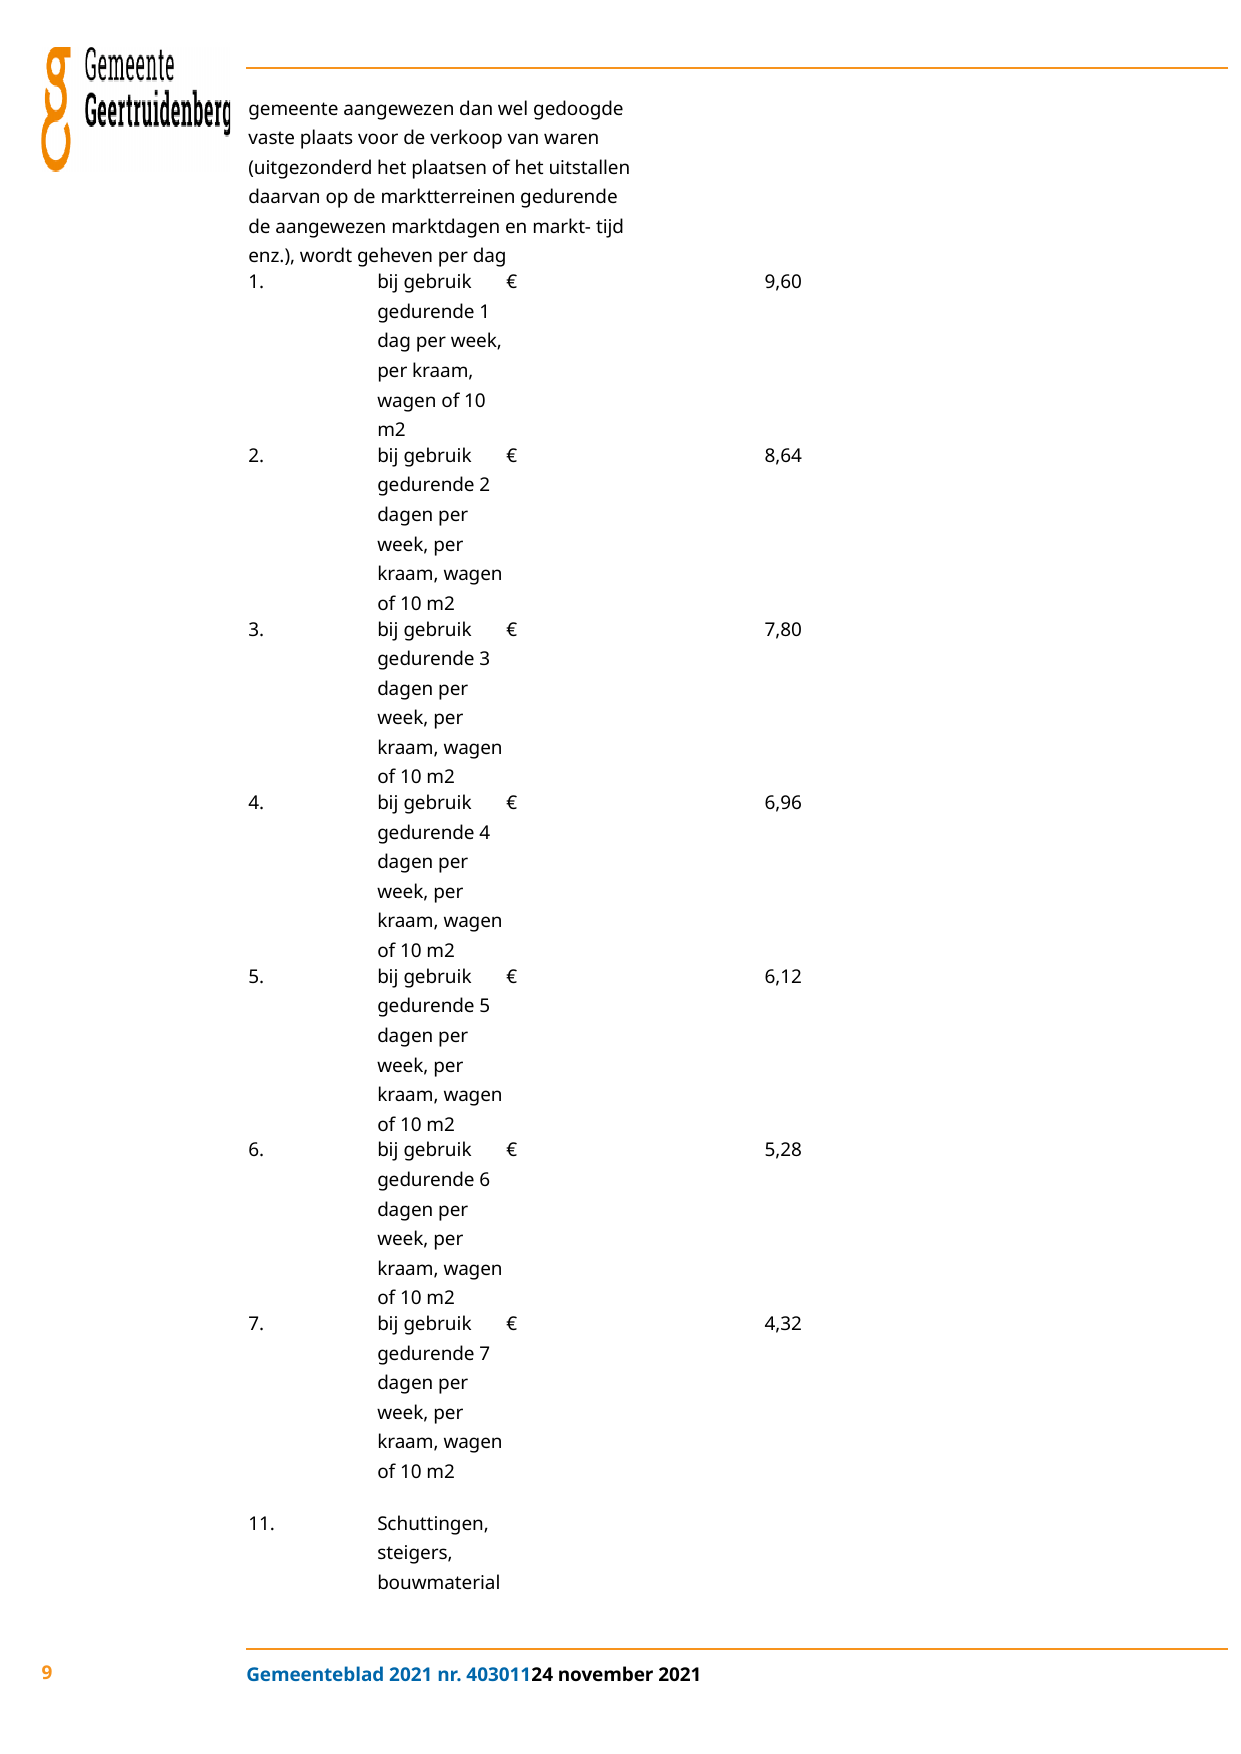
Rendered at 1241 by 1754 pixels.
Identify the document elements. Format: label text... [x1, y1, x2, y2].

table_cell € [506, 789, 764, 963]
table_cell 7. [248, 1310, 377, 1484]
table_cell [1023, 1510, 1152, 1594]
table_cell bij gebruik gedurende 6 dagen per week, per kraam, wagen of 10 m2 [377, 1137, 506, 1310]
table_cell € [506, 963, 764, 1137]
table_cell 6,96 [764, 789, 1022, 963]
table_cell 9,60 [764, 269, 1022, 442]
table_cell 7,80 [764, 616, 1022, 789]
table_cell [635, 95, 893, 268]
table_cell [248, 1484, 377, 1510]
table_cell bij gebruik gedurende 5 dagen per week, per kraam, wagen of 10 m2 [377, 963, 506, 1137]
table_cell [377, 1484, 506, 1510]
table_cell 4. [248, 789, 377, 963]
table_cell bij gebruik gedurende 1 dag per week, per kraam, wagen of 10 m2 [377, 269, 506, 442]
table_cell [894, 95, 1152, 268]
table_cell [1023, 269, 1152, 442]
table_cell € [506, 1310, 764, 1484]
table_cell 5. [248, 963, 377, 1137]
table_cell 8,64 [764, 442, 1022, 616]
table_cell € [506, 269, 764, 442]
picture [41, 47, 231, 172]
table_cell [764, 1510, 1022, 1594]
table_cell bij gebruik gedurende 2 dagen per week, per kraam, wagen of 10 m2 [377, 442, 506, 616]
table_cell bij gebruik gedurende 3 dagen per week, per kraam, wagen of 10 m2 [377, 616, 506, 789]
table_cell [764, 1484, 1022, 1510]
table_cell € [506, 616, 764, 789]
table_cell 6. [248, 1137, 377, 1310]
table_cell [1023, 616, 1152, 789]
table_cell 3. [248, 616, 377, 789]
table_cell 5,28 [764, 1137, 1022, 1310]
table_cell bij gebruik gedurende 7 dagen per week, per kraam, wagen of 10 m2 [377, 1310, 506, 1484]
table_cell [1023, 442, 1152, 616]
table_cell € [506, 1137, 764, 1310]
table_cell [506, 1510, 764, 1594]
table_cell [506, 1484, 764, 1510]
table_cell 6,12 [764, 963, 1022, 1137]
table_cell € [506, 442, 764, 616]
table_cell [1023, 1137, 1152, 1310]
table_cell Schuttingen, steigers, bouwmaterial [377, 1510, 506, 1594]
table_cell [1023, 789, 1152, 963]
table_cell [1023, 1484, 1152, 1510]
table_cell 2. [248, 442, 377, 616]
table_cell 1. [248, 269, 377, 442]
table_cell [1023, 963, 1152, 1137]
table_cell 4,32 [764, 1310, 1022, 1484]
table_cell gemeente aangewezen dan wel gedoogde vaste plaats voor de verkoop van waren (uitgezonderd het plaatsen of het uitstallen daarvan op de marktterreinen gedurende de aangewezen marktdagen en markt- tijd enz.), wordt geheven per dag [248, 95, 635, 268]
table_cell bij gebruik gedurende 4 dagen per week, per kraam, wagen of 10 m2 [377, 789, 506, 963]
table_cell 11. [248, 1510, 377, 1594]
table_cell [1023, 1310, 1152, 1484]
